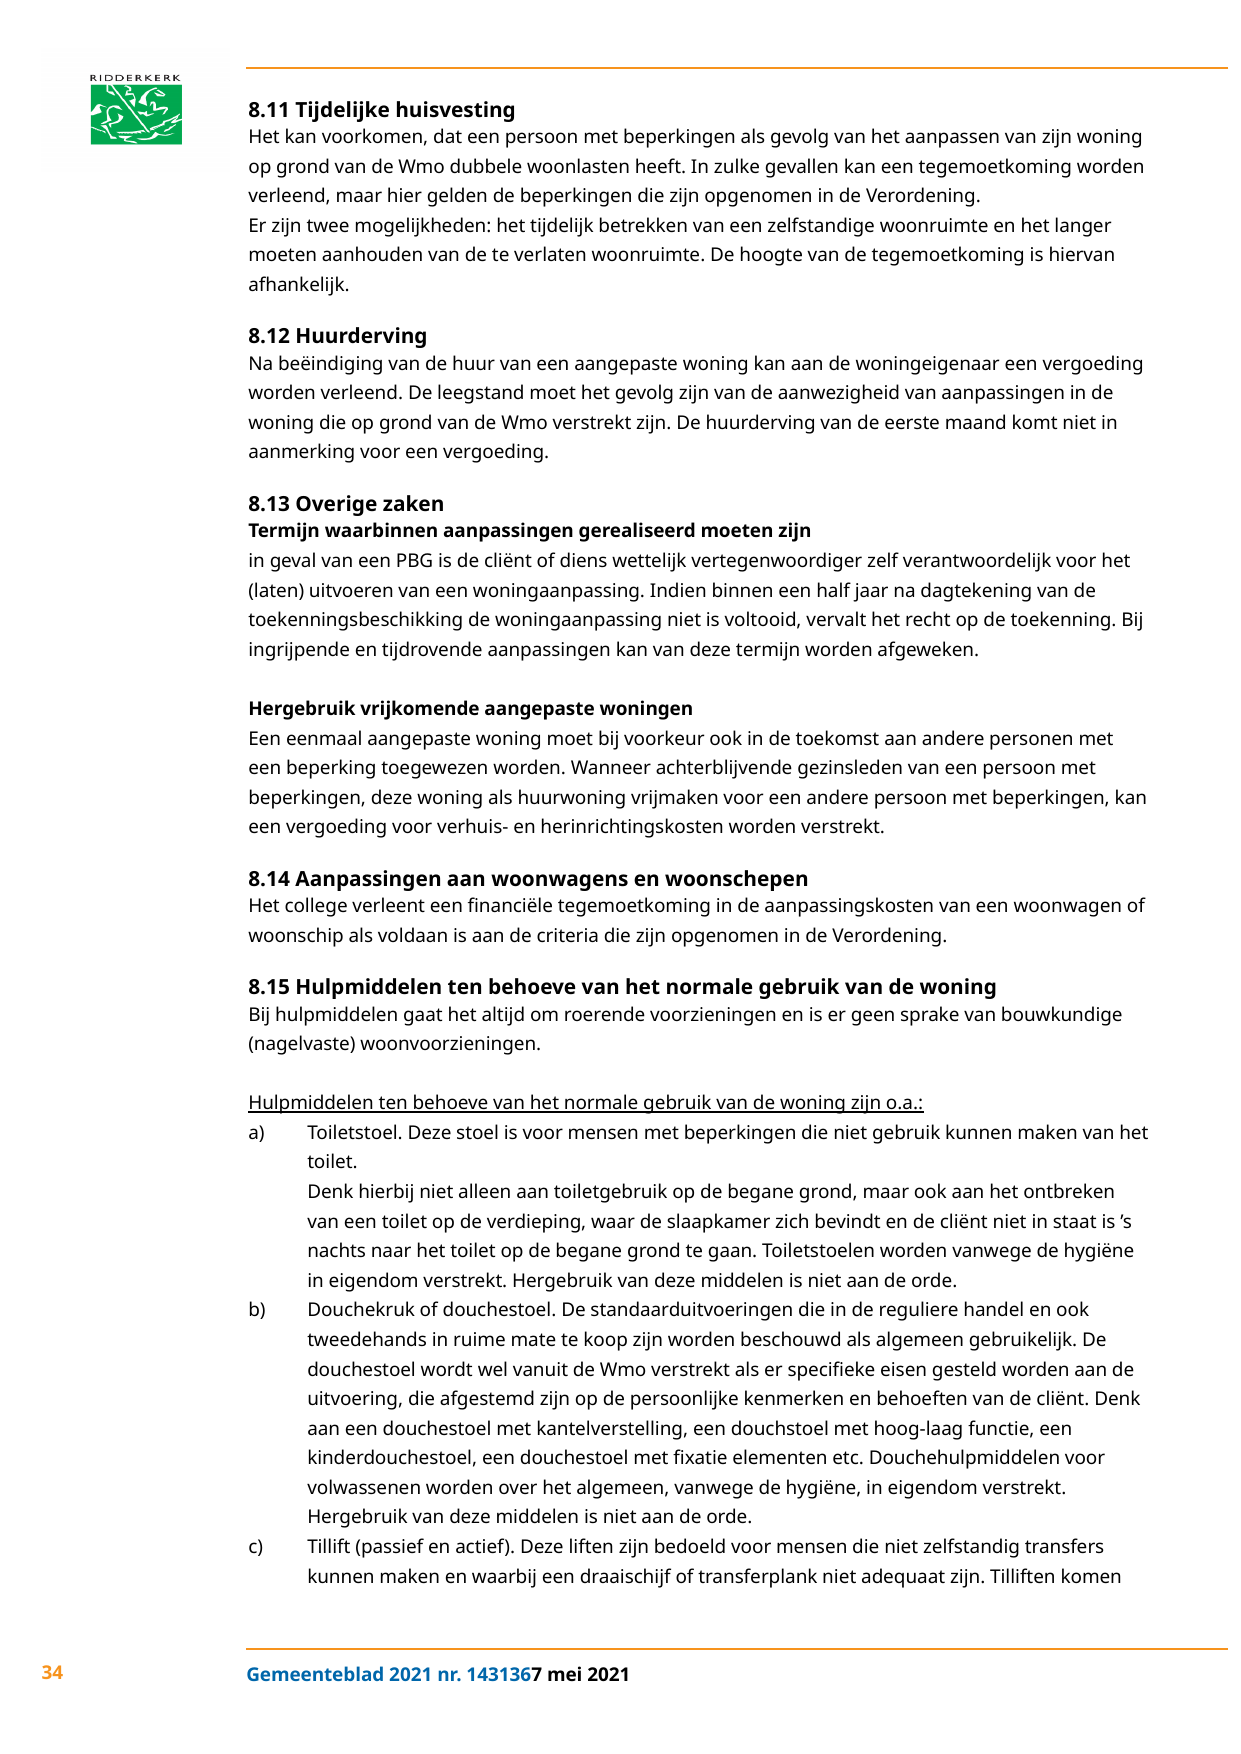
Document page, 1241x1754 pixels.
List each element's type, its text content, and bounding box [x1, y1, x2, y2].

text Het college verleent een financiële tegemoetkoming in de aanpassingskosten van een woonwagen of woonschip als voldaan is aan de criteria die zijn opgenomen in de Verordening. [248, 892, 1152, 948]
list Toiletstoel. Deze stoel is voor mensen met beperkingen die niet gebruik kunnen maken van het toilet. [248, 1119, 1152, 1174]
text 8.15 Hulpmiddelen ten behoeve van het normale gebruik van de woning [248, 972, 1152, 1001]
text 8.11 Tijdelijke huisvesting [248, 95, 1152, 123]
text Een eenmaal aangepaste woning moet bij voorkeur ook in de toekomst aan andere personen met een beperking toegewezen worden. Wanneer achterblijvende gezinsleden van een persoon met beperkingen, deze woning als huurwoning vrijmaken voor een andere persoon met beperkingen, kan een vergoeding voor verhuis- en herinrichtingskosten worden verstrekt. [248, 725, 1152, 839]
text Bij hulpmiddelen gaat het altijd om roerende voorzieningen en is er geen sprake van bouwkundige (nagelvaste) woonvoorzieningen. [248, 1001, 1152, 1056]
text in geval van een PBG is de cliënt of diens wettelijk vertegenwoordiger zelf verantwoordelijk voor het (laten) uitvoeren van een woningaanpassing. Indien binnen een half jaar na dagtekening van de toekenningsbeschikking de woningaanpassing niet is voltooid, vervalt het recht op de toekenning. Bij ingrijpende en tijdrovende aanpassingen kan van deze termijn worden afgeweken. [248, 547, 1152, 662]
text Na beëindiging van de huur van een aangepaste woning kan aan de woningeigenaar een vergoeding worden verleend. De leegstand moet het gevolg zijn van de aanwezigheid van aanpassingen in de woning die op grond van de Wmo verstrekt zijn. De huurderving van de eerste maand komt niet in aanmerking voor een vergoeding. [248, 350, 1152, 464]
text Termijn waarbinnen aanpassingen gerealiseerd moeten zijn [248, 518, 1152, 543]
text Hergebruik vrijkomende aangepaste woningen [248, 695, 1152, 721]
list Douchekruk of douchestoel. De standaarduitvoeringen die in de reguliere handel en ook tweedehands in ruime mate te koop zijn worden beschouwd als algemeen gebruikelijk. De douchestoel wordt wel vanuit de Wmo verstrekt als er specifieke eisen gesteld worden aan de uitvoering, die afgestemd zijn op de persoonlijke kenmerken en behoeften van de cliënt. Denk aan een douchestoel met kantelverstelling, een douchstoel met hoog-laag functie, een kinderdouchestoel, een douchestoel met fixatie elementen etc. Douchehulpmiddelen voor volwassenen worden over het algemeen, vanwege de hygiëne, in eigendom verstrekt. Hergebruik van deze middelen is niet aan de orde. [248, 1297, 1152, 1529]
text Het kan voorkomen, dat een persoon met beperkingen als gevolg van het aanpassen van zijn woning op grond van de Wmo dubbele woonlasten heeft. In zulke gevallen kan een tegemoetkoming worden verleend, maar hier gelden de beperkingen die zijn opgenomen in de Verordening. [248, 123, 1152, 208]
picture [41, 47, 231, 172]
list Tillift (passief en actief). Deze liften zijn bedoeld voor mensen die niet zelfstandig transfers kunnen maken en waarbij een draaischijf of transferplank niet adequaat zijn. Tilliften komen [248, 1533, 1152, 1588]
text 8.13 Overige zaken [248, 489, 1152, 518]
text 8.12 Huurderving [248, 322, 1152, 350]
list Denk hierbij niet alleen aan toiletgebruik op de begane grond, maar ook aan het ontbreken van een toilet op de verdieping, waar de slaapkamer zich bevindt en de cliënt niet in staat is ’s nachts naar het toilet op de begane grond te gaan. Toiletstoelen worden vanwege de hygiëne in eigendom verstrekt. Hergebruik van deze middelen is niet aan de orde. [248, 1178, 1152, 1293]
text Hulpmiddelen ten behoeve van het normale gebruik van de woning zijn o.a.: [248, 1089, 1152, 1115]
text 8.14 Aanpassingen aan woonwagens en woonschepen [248, 864, 1152, 892]
text Er zijn twee mogelijkheden: het tijdelijk betrekken van een zelfstandige woonruimte en het langer moeten aanhouden van de te verlaten woonruimte. De hoogte van de tegemoetkoming is hiervan afhankelijk. [248, 212, 1152, 297]
